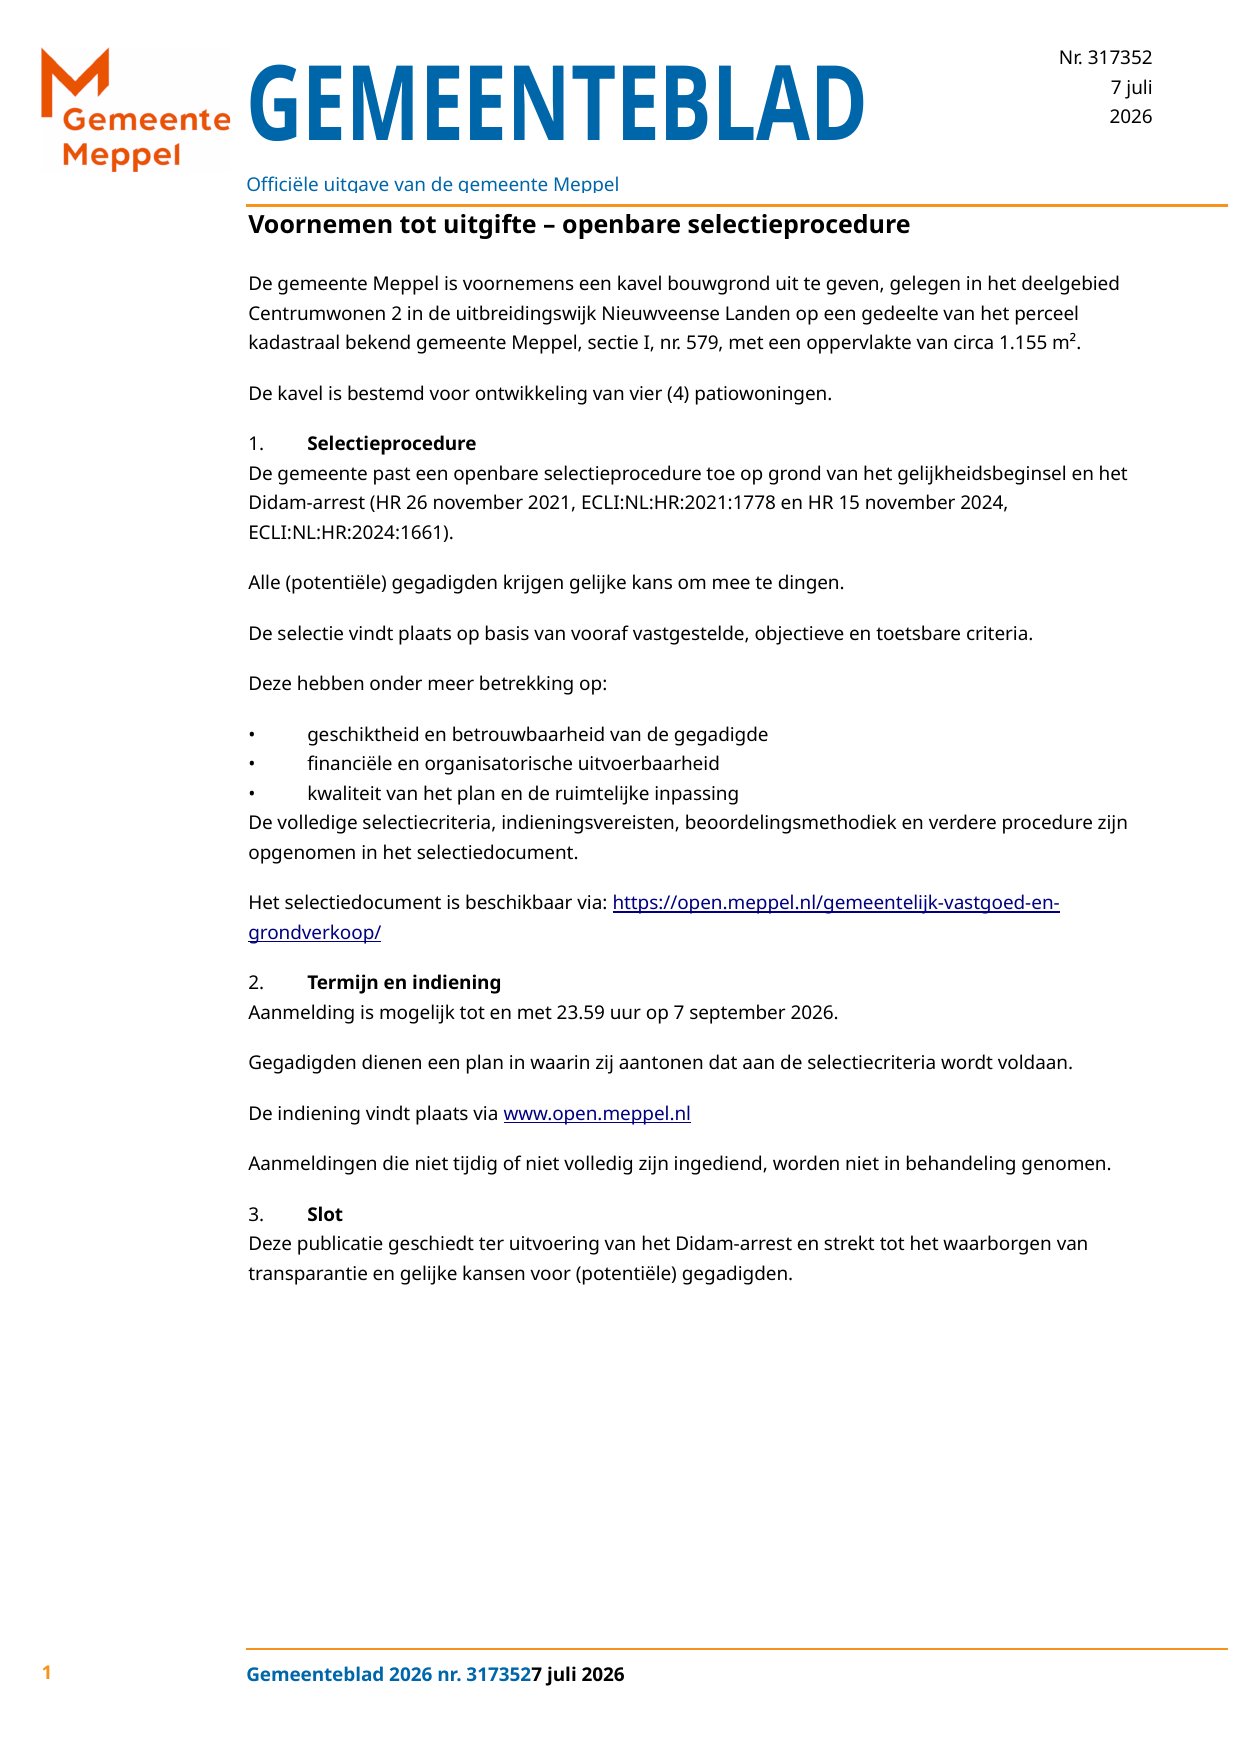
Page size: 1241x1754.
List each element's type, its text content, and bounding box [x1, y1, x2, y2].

list kwaliteit van het plan en de ruimtelijke inpassing [248, 780, 1152, 806]
list Slot [248, 1201, 1152, 1226]
text De selectie vindt plaats op basis van vooraf vastgestelde, objectieve en toetsbare criteria. [248, 620, 1152, 646]
text De kavel is bestemd voor ontwikkeling van vier (4) patiowoningen. [248, 380, 1152, 406]
list Termijn en indiening [248, 969, 1152, 995]
text Deze publicatie geschiedt ter uitvoering van het Didam-arrest en strekt tot het waarborgen van transparantie en gelijke kansen voor (potentiële) gegadigden. [248, 1230, 1152, 1286]
text Aanmeldingen die niet tijdig of niet volledig zijn ingediend, worden niet in behandeling genomen. [248, 1150, 1152, 1176]
text Voornemen tot uitgifte – openbare selectieprocedure [248, 207, 1152, 241]
text De indiening vindt plaats via www.open.meppel.nl [248, 1100, 1152, 1126]
text Deze hebben onder meer betrekking op: [248, 670, 1152, 696]
text Alle (potentiële) gegadigden krijgen gelijke kans om mee te dingen. [248, 569, 1152, 595]
text Gegadigden dienen een plan in waarin zij aantonen dat aan de selectiecriteria wordt voldaan. [248, 1049, 1152, 1075]
list Selectieprocedure [248, 430, 1152, 456]
text Het selectiedocument is beschikbaar via: https://open.meppel.nl/gemeentelijk-vastgoed-en-grondverkoop/ [248, 889, 1152, 945]
text De volledige selectiecriteria, indieningsvereisten, beoordelingsmethodiek en verdere procedure zijn opgenomen in het selectiedocument. [248, 809, 1152, 865]
list financiële en organisatorische uitvoerbaarheid [248, 750, 1152, 776]
text Aanmelding is mogelijk tot en met 23.59 uur op 7 september 2026. [248, 999, 1152, 1025]
picture [41, 47, 231, 172]
list geschiktheid en betrouwbaarheid van de gegadigde [248, 721, 1152, 746]
text De gemeente Meppel is voornemens een kavel bouwgrond uit te geven, gelegen in het deelgebied Centrumwonen 2 in de uitbreidingswijk Nieuwveense Landen op een gedeelte van het perceel kadastraal bekend gemeente Meppel, sectie I, nr. 579, met een oppervlakte van circa 1.155 m². [248, 270, 1152, 355]
text De gemeente past een openbare selectieprocedure toe op grond van het gelijkheidsbeginsel en het Didam-arrest (HR 26 november 2021, ECLI:NL:HR:2021:1778 en HR 15 november 2024, ECLI:NL:HR:2024:1661). [248, 460, 1152, 545]
